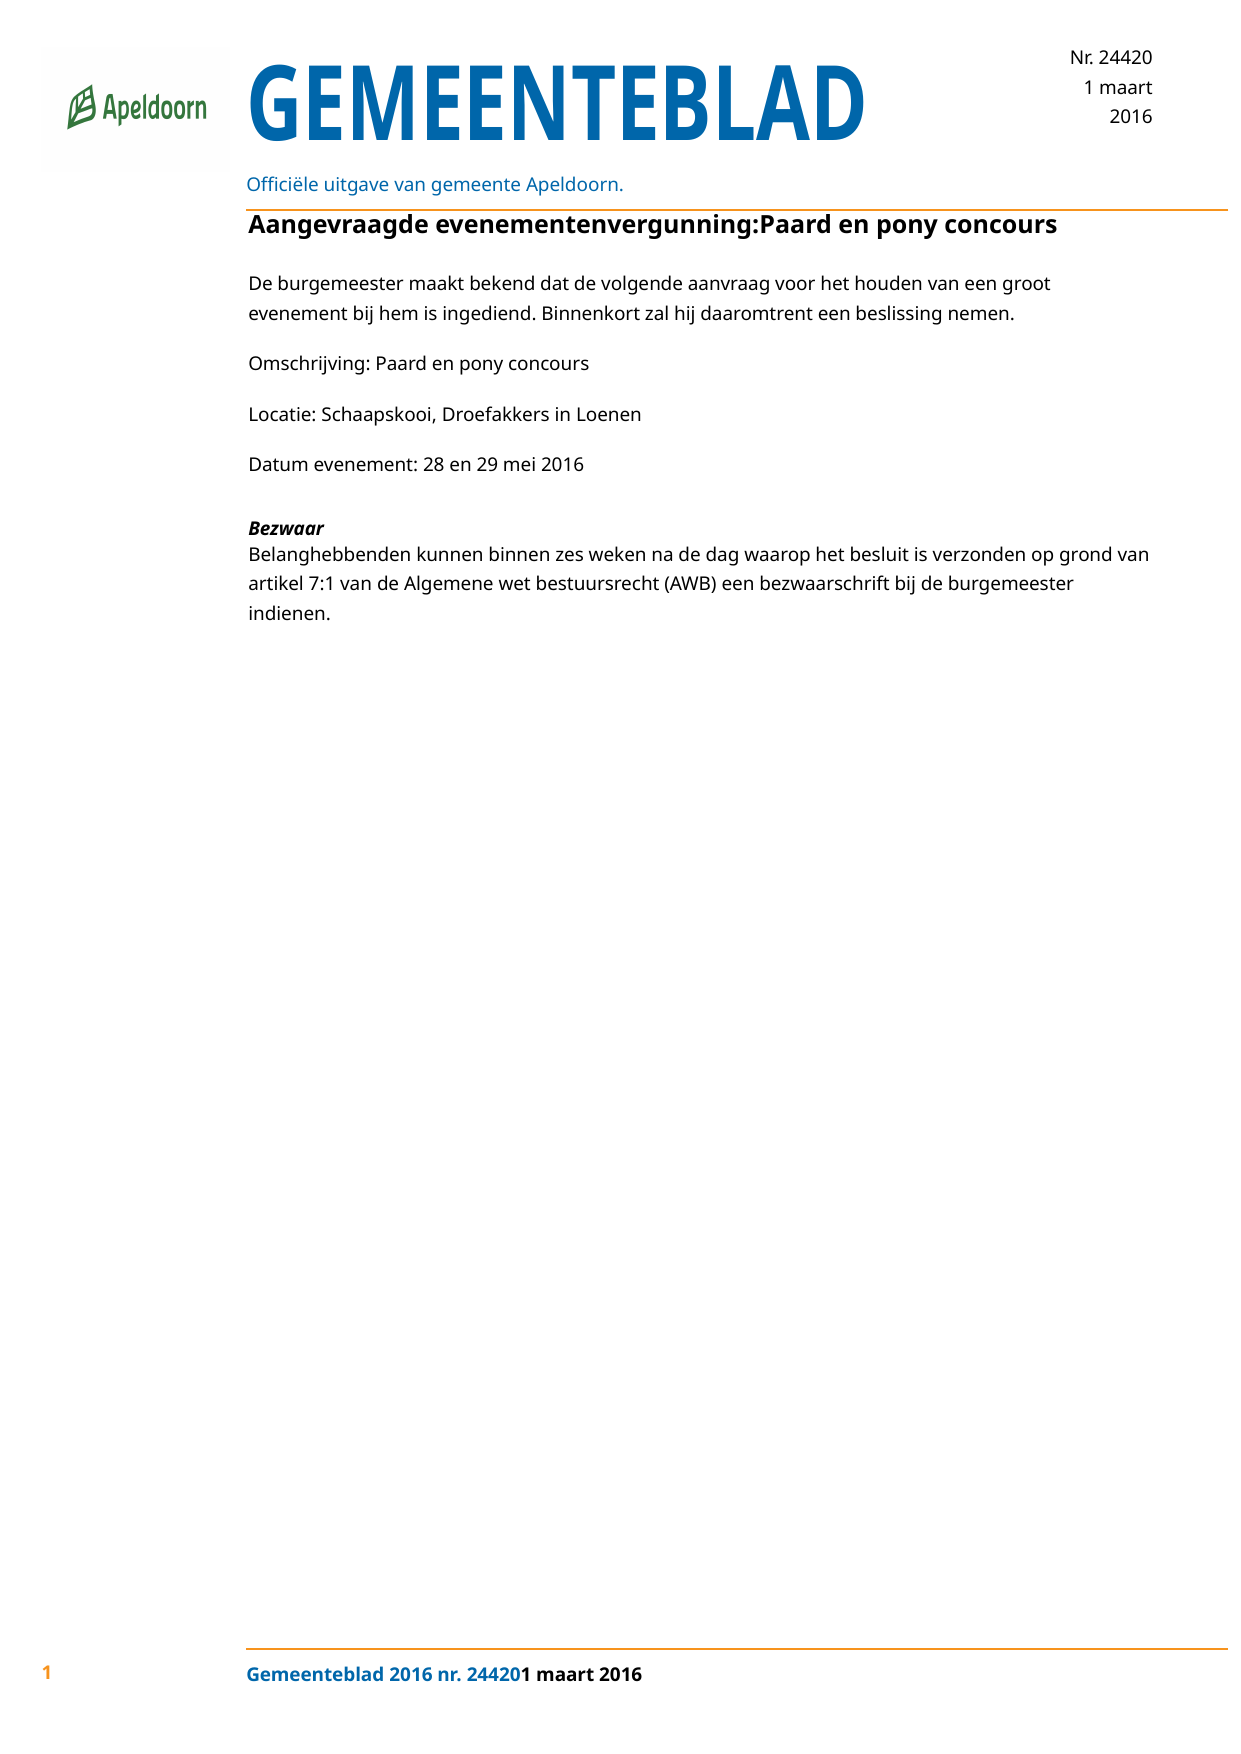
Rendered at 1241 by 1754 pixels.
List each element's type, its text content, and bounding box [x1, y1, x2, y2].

picture [41, 47, 231, 172]
text Belanghebbenden kunnen binnen zes weken na de dag waarop het besluit is verzonden op grond van artikel 7:1 van de Algemene wet bestuursrecht (AWB) een bezwaarschrift bij de burgemeester indienen. [248, 541, 1152, 626]
text Locatie: Schaapskooi, Droefakkers in Loenen [248, 401, 1152, 426]
text De burgemeester maakt bekend dat de volgende aanvraag voor het houden van een groot evenement bij hem is ingediend. Binnenkort zal hij daaromtrent een beslissing nemen. [248, 270, 1152, 326]
text Bezwaar [248, 515, 1152, 541]
text Datum evenement: 28 en 29 mei 2016 [248, 451, 1152, 477]
text Omschrijving: Paard en pony concours [248, 350, 1152, 376]
text Aangevraagde evenementenvergunning:Paard en pony concours [248, 211, 1152, 241]
